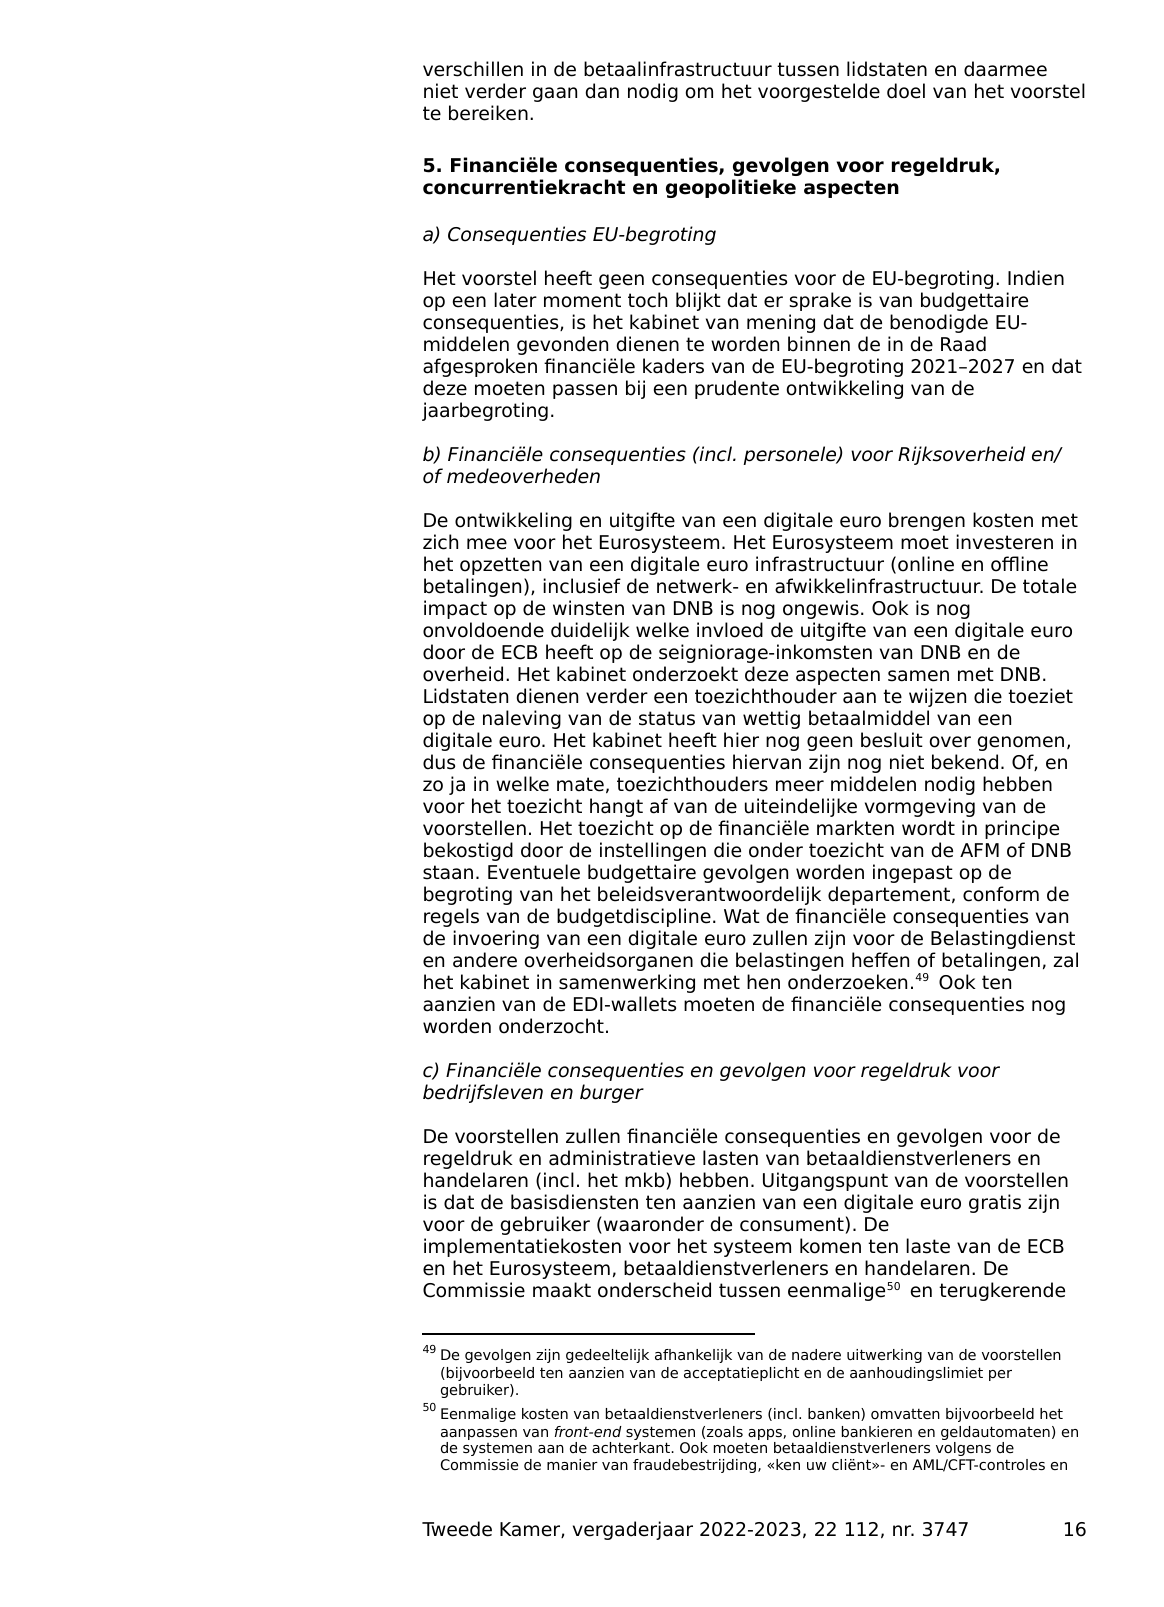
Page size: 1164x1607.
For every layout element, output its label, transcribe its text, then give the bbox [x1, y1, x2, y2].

text De ontwikkeling en uitgifte van een digitale euro brengen kosten met zich mee voor het Eurosysteem. Het Eurosysteem moet investeren in het opzetten van een digitale euro infrastructuur (online en offline betalingen), inclusief de netwerk- en afwikkelinfrastructuur. De totale impact op de winsten van DNB is nog ongewis. Ook is nog onvoldoende duidelijk welke invloed de uitgifte van een digitale euro door de ECB heeft op de seigniorage-inkomsten van DNB en de overheid. Het kabinet onderzoekt deze aspecten samen met DNB. Lidstaten dienen verder een toezichthouder aan te wijzen die toeziet op de naleving van de status van wettig betaalmiddel van een digitale euro. Het kabinet heeft hier nog geen besluit over genomen, dus de financiële consequenties hiervan zijn nog niet bekend. Of, en zo ja in welke mate, toezichthouders meer middelen nodig hebben voor het toezicht hangt af van de uiteindelijke vormgeving van de voorstellen. Het toezicht op de financiële markten wordt in principe bekostigd door de instellingen die onder toezicht van de AFM of DNB staan. Eventuele budgettaire gevolgen worden ingepast op de begroting van het beleidsverantwoordelijk departement, conform de regels van de budgetdiscipline. Wat de financiële consequenties van de invoering van een digitale euro zullen zijn voor de Belastingdienst en andere overheidsorganen die belastingen heffen of betalingen, zal het kabinet in samenwerking met hen onderzoeken. Ook ten aanzien van de EDI-wallets moeten de financiële consequenties nog worden onderzocht. [422, 510, 1087, 1038]
subtitle b) Financiële consequenties (incl. personele) voor Rijksoverheid en/ of medeoverheden [422, 444, 1087, 488]
subtitle a) Consequenties EU-begroting [422, 224, 1087, 246]
subtitle c) Financiële consequenties en gevolgen voor regeldruk voor bedrijfsleven en burger [422, 1060, 1087, 1104]
text De gevolgen zijn gedeeltelijk afhankelijk van de nadere uitwerking van de voorstellen (bijvoorbeeld ten aanzien van de acceptatieplicht en de aanhoudingslimiet per gebruiker). [422, 1343, 1087, 1399]
text verschillen in de betaalinfrastructuur tussen lidstaten en daarmee niet verder gaan dan nodig om het voorgestelde doel van het voorstel te bereiken. [422, 59, 1087, 125]
text De voorstellen zullen financiële consequenties en gevolgen voor de regeldruk en administratieve lasten van betaaldienstverleners en handelaren (incl. het mkb) hebben. Uitgangspunt van de voorstellen is dat de basisdiensten ten aanzien van een digitale euro gratis zijn voor de gebruiker (waaronder de consument). De implementatiekosten voor het systeem komen ten laste van de ECB en het Eurosysteem, betaaldienstverleners en handelaren. De Commissie maakt onderscheid tussen eenmalige en terugkerende [422, 1126, 1087, 1302]
text Eenmalige kosten van betaaldienstverleners (incl. banken) omvatten bijvoorbeeld het aanpassen van front-end systemen (zoals apps, online bankieren en geldautomaten) en de systemen aan de achterkant. Ook moeten betaaldienstverleners volgens de Commissie de manier van fraudebestrijding, «ken uw cliënt»- en AML/CFT-controles en [422, 1402, 1087, 1474]
text Het voorstel heeft geen consequenties voor de EU-begroting. Indien op een later moment toch blijkt dat er sprake is van budgettaire consequenties, is het kabinet van mening dat de benodigde EU-middelen gevonden dienen te worden binnen de in de Raad afgesproken financiële kaders van de EU-begroting 2021–2027 en dat deze moeten passen bij een prudente ontwikkeling van de jaarbegroting. [422, 268, 1087, 422]
subtitle 5. Financiële consequenties, gevolgen voor regeldruk, concurrentiekracht en geopolitieke aspecten [422, 155, 1087, 199]
